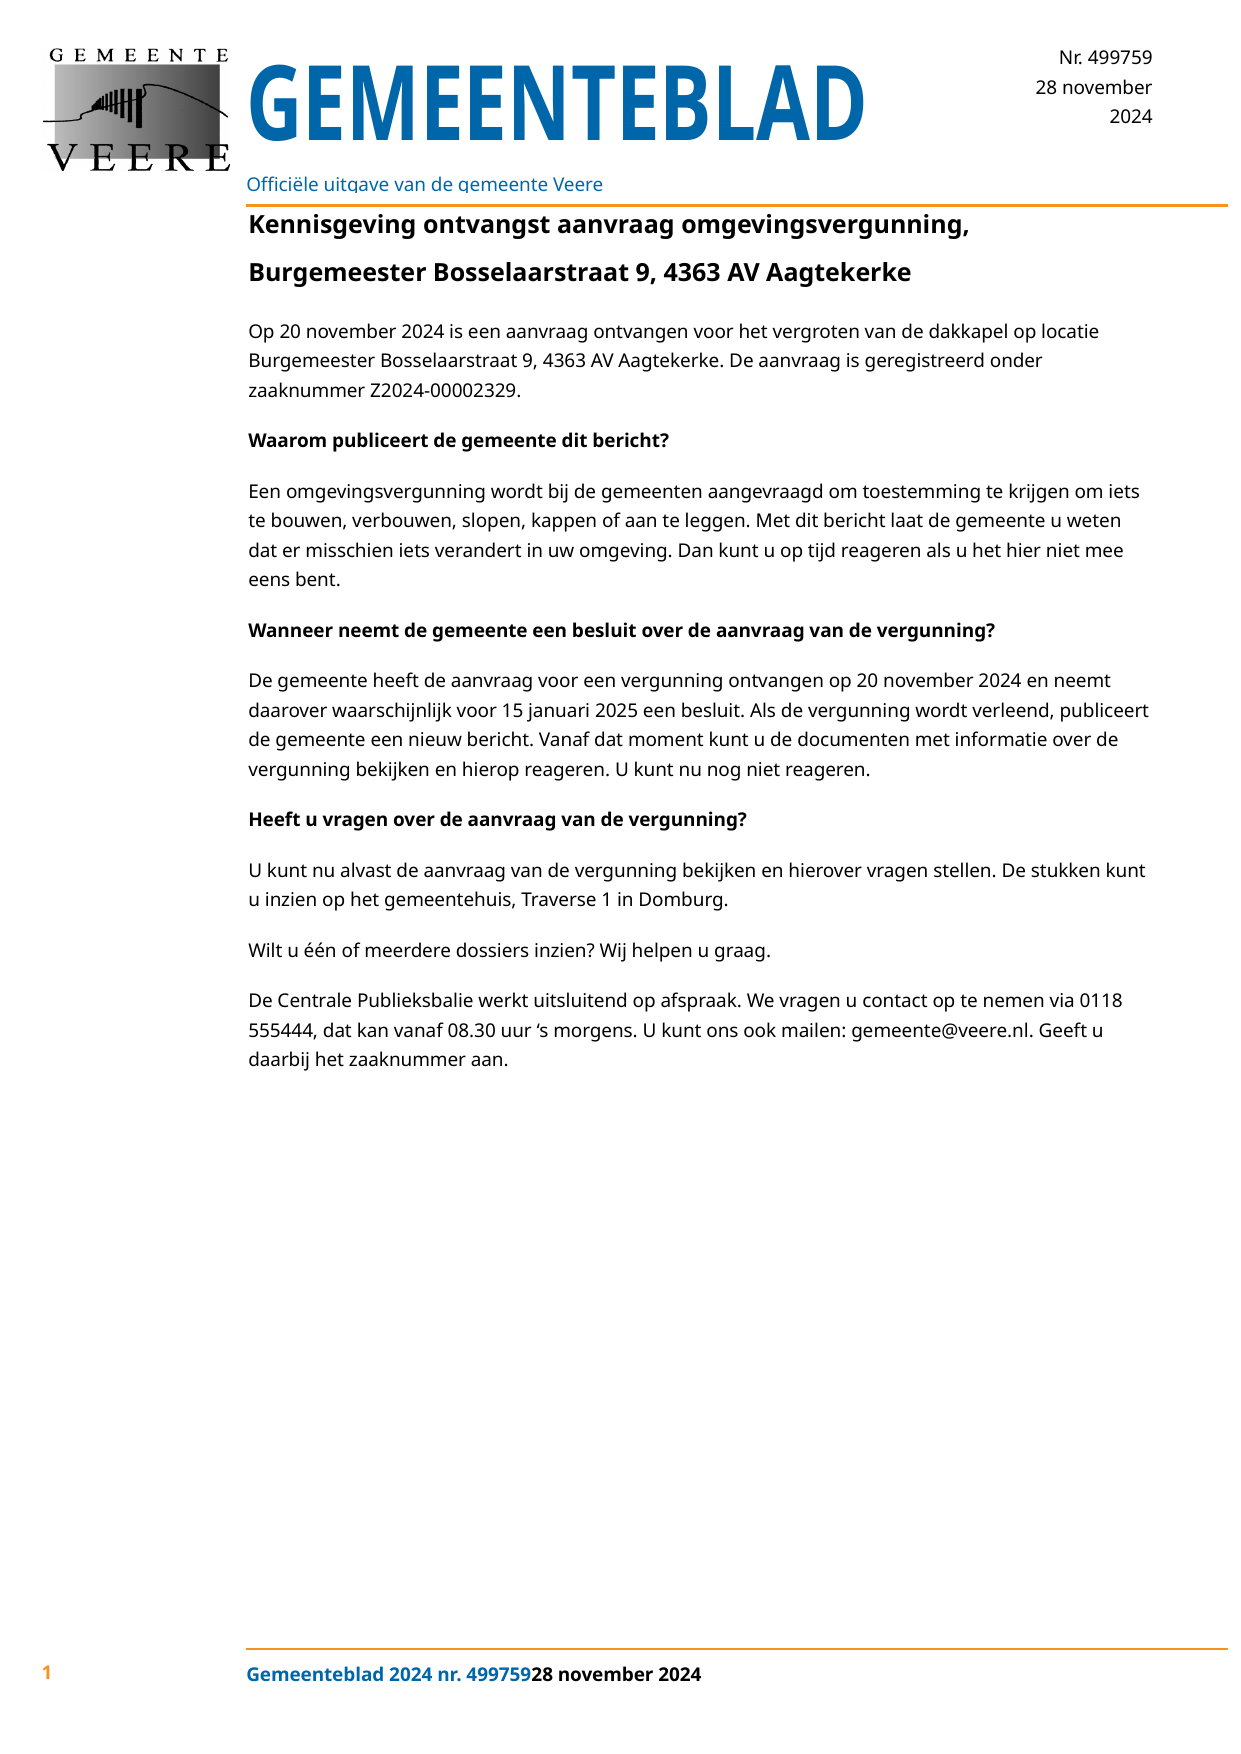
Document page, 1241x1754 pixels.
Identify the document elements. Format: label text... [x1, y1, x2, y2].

text Wanneer neemt de gemeente een besluit over de aanvraag van de vergunning? [248, 617, 1152, 643]
picture [41, 47, 231, 172]
text Heeft u vragen over de aanvraag van de vergunning? [248, 807, 1152, 832]
text Een omgevingsvergunning wordt bij de gemeenten aangevraagd om toestemming te krijgen om iets te bouwen, verbouwen, slopen, kappen of aan te leggen. Met dit bericht laat de gemeente u weten dat er misschien iets verandert in uw omgeving. Dan kunt u op tijd reageren als u het hier niet mee eens bent. [248, 478, 1152, 592]
text Op 20 november 2024 is een aanvraag ontvangen voor het vergroten van de dakkapel op locatie Burgemeester Bosselaarstraat 9, 4363 AV Aagtekerke. De aanvraag is geregistreerd onder zaaknummer Z2024-00002329. [248, 318, 1152, 403]
text Kennisgeving ontvangst aanvraag omgevingsvergunning, Burgemeester Bosselaarstraat 9, 4363 AV Aagtekerke [248, 207, 1152, 288]
text De Centrale Publieksbalie werkt uitsluitend op afspraak. We vragen u contact op te nemen via 0118 555444, dat kan vanaf 08.30 uur ‘s morgens. U kunt ons ook mailen: gemeente@veere.nl. Geeft u daarbij het zaaknummer aan. [248, 987, 1152, 1072]
text De gemeente heeft de aanvraag voor een vergunning ontvangen op 20 november 2024 en neemt daarover waarschijnlijk voor 15 januari 2025 een besluit. Als de vergunning wordt verleend, publiceert de gemeente een nieuw bericht. Vanaf dat moment kunt u de documenten met informatie over de vergunning bekijken en hierop reageren. U kunt nu nog niet reageren. [248, 667, 1152, 782]
text Waarom publiceert de gemeente dit bericht? [248, 427, 1152, 453]
text Wilt u één of meerdere dossiers inzien? Wij helpen u graag. [248, 937, 1152, 963]
text U kunt nu alvast de aanvraag van de vergunning bekijken en hierover vragen stellen. De stukken kunt u inzien op het gemeentehuis, Traverse 1 in Domburg. [248, 857, 1152, 912]
